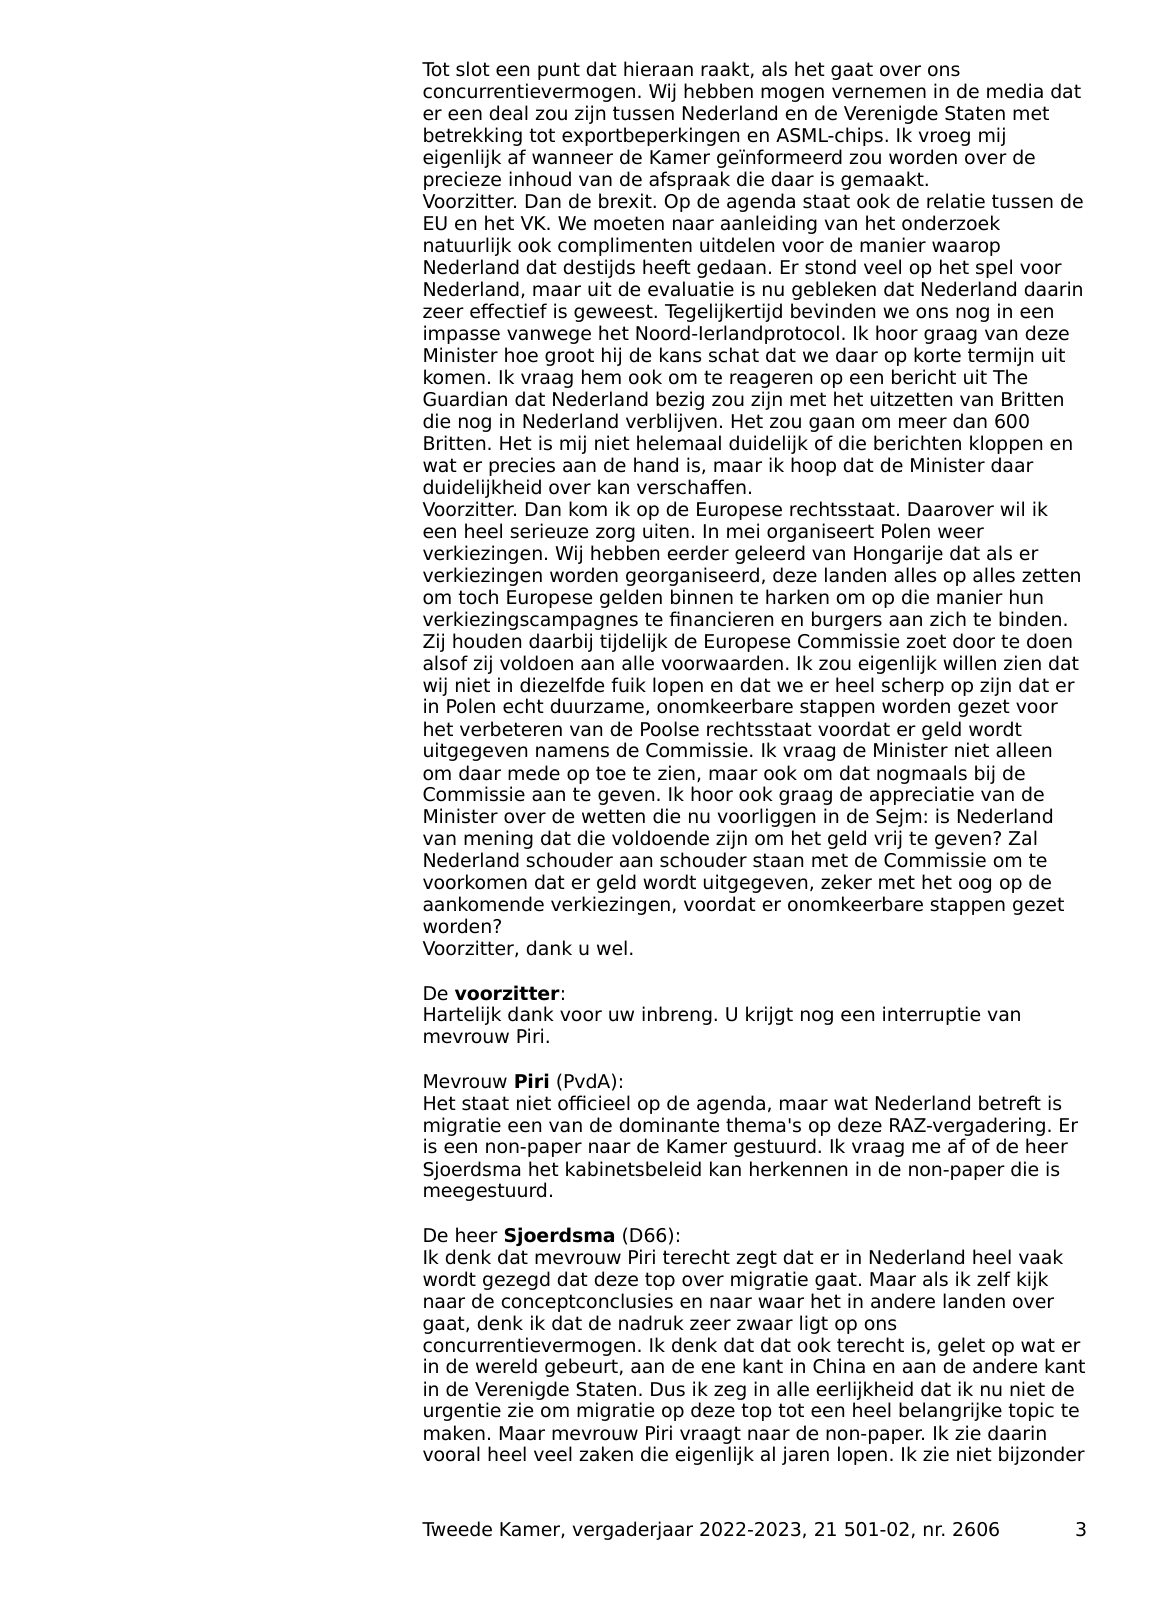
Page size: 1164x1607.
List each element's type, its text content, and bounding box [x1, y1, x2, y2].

text Voorzitter. Dan kom ik op de Europese rechtsstaat. Daarover wil ik een heel serieuze zorg uiten. In mei organiseert Polen weer verkiezingen. Wij hebben eerder geleerd van Hongarije dat als er verkiezingen worden georganiseerd, deze landen alles op alles zetten om toch Europese gelden binnen te harken om op die manier hun verkiezingscampagnes te financieren en burgers aan zich te binden. Zij houden daarbij tijdelijk de Europese Commissie zoet door te doen alsof zij voldoen aan alle voorwaarden. Ik zou eigenlijk willen zien dat wij niet in diezelfde fuik lopen en dat we er heel scherp op zijn dat er in Polen echt duurzame, onomkeerbare stappen worden gezet voor het verbeteren van de Poolse rechtsstaat voordat er geld wordt uitgegeven namens de Commissie. Ik vraag de Minister niet alleen om daar mede op toe te zien, maar ook om dat nogmaals bij de Commissie aan te geven. Ik hoor ook graag de appreciatie van de Minister over de wetten die nu voorliggen in de Sejm: is Nederland van mening dat die voldoende zijn om het geld vrij te geven? Zal Nederland schouder aan schouder staan met de Commissie om te voorkomen dat er geld wordt uitgegeven, zeker met het oog op de aankomende verkiezingen, voordat er onomkeerbare stappen gezet worden? [422, 499, 1087, 938]
text De voorzitter: [422, 982, 1087, 1004]
text Voorzitter, dank u wel. [422, 938, 1087, 960]
text De heer Sjoerdsma (D66): [422, 1224, 1087, 1247]
text Voorzitter. Dan de brexit. Op de agenda staat ook de relatie tussen de EU en het VK. We moeten naar aanleiding van het onderzoek natuurlijk ook complimenten uitdelen voor de manier waarop Nederland dat destijds heeft gedaan. Er stond veel op het spel voor Nederland, maar uit de evaluatie is nu gebleken dat Nederland daarin zeer effectief is geweest. Tegelijkertijd bevinden we ons nog in een impasse vanwege het Noord-Ierlandprotocol. Ik hoor graag van deze Minister hoe groot hij de kans schat dat we daar op korte termijn uit komen. Ik vraag hem ook om te reageren op een bericht uit The Guardian dat Nederland bezig zou zijn met het uitzetten van Britten die nog in Nederland verblijven. Het zou gaan om meer dan 600 Britten. Het is mij niet helemaal duidelijk of die berichten kloppen en wat er precies aan de hand is, maar ik hoop dat de Minister daar duidelijkheid over kan verschaffen. [422, 191, 1087, 499]
text Mevrouw Piri (PvdA): [422, 1071, 1087, 1092]
text Hartelijk dank voor uw inbreng. U krijgt nog een interruptie van mevrouw Piri. [422, 1004, 1087, 1048]
text Tot slot een punt dat hieraan raakt, als het gaat over ons concurrentievermogen. Wij hebben mogen vernemen in de media dat er een deal zou zijn tussen Nederland en de Verenigde Staten met betrekking tot exportbeperkingen en ASML-chips. Ik vroeg mij eigenlijk af wanneer de Kamer geïnformeerd zou worden over de precieze inhoud van de afspraak die daar is gemaakt. [422, 59, 1087, 191]
text Ik denk dat mevrouw Piri terecht zegt dat er in Nederland heel vaak wordt gezegd dat deze top over migratie gaat. Maar als ik zelf kijk naar de conceptconclusies en naar waar het in andere landen over gaat, denk ik dat de nadruk zeer zwaar ligt op ons concurrentievermogen. Ik denk dat dat ook terecht is, gelet op wat er in de wereld gebeurt, aan de ene kant in China en aan de andere kant in de Verenigde Staten. Dus ik zeg in alle eerlijkheid dat ik nu niet de urgentie zie om migratie op deze top tot een heel belangrijke topic te maken. Maar mevrouw Piri vraagt naar de non-paper. Ik zie daarin vooral heel veel zaken die eigenlijk al jaren lopen. Ik zie niet bijzonder [422, 1247, 1087, 1466]
text Het staat niet officieel op de agenda, maar wat Nederland betreft is migratie een van de dominante thema's op deze RAZ-vergadering. Er is een non-paper naar de Kamer gestuurd. Ik vraag me af of de heer Sjoerdsma het kabinetsbeleid kan herkennen in de non-paper die is meegestuurd. [422, 1092, 1087, 1202]
